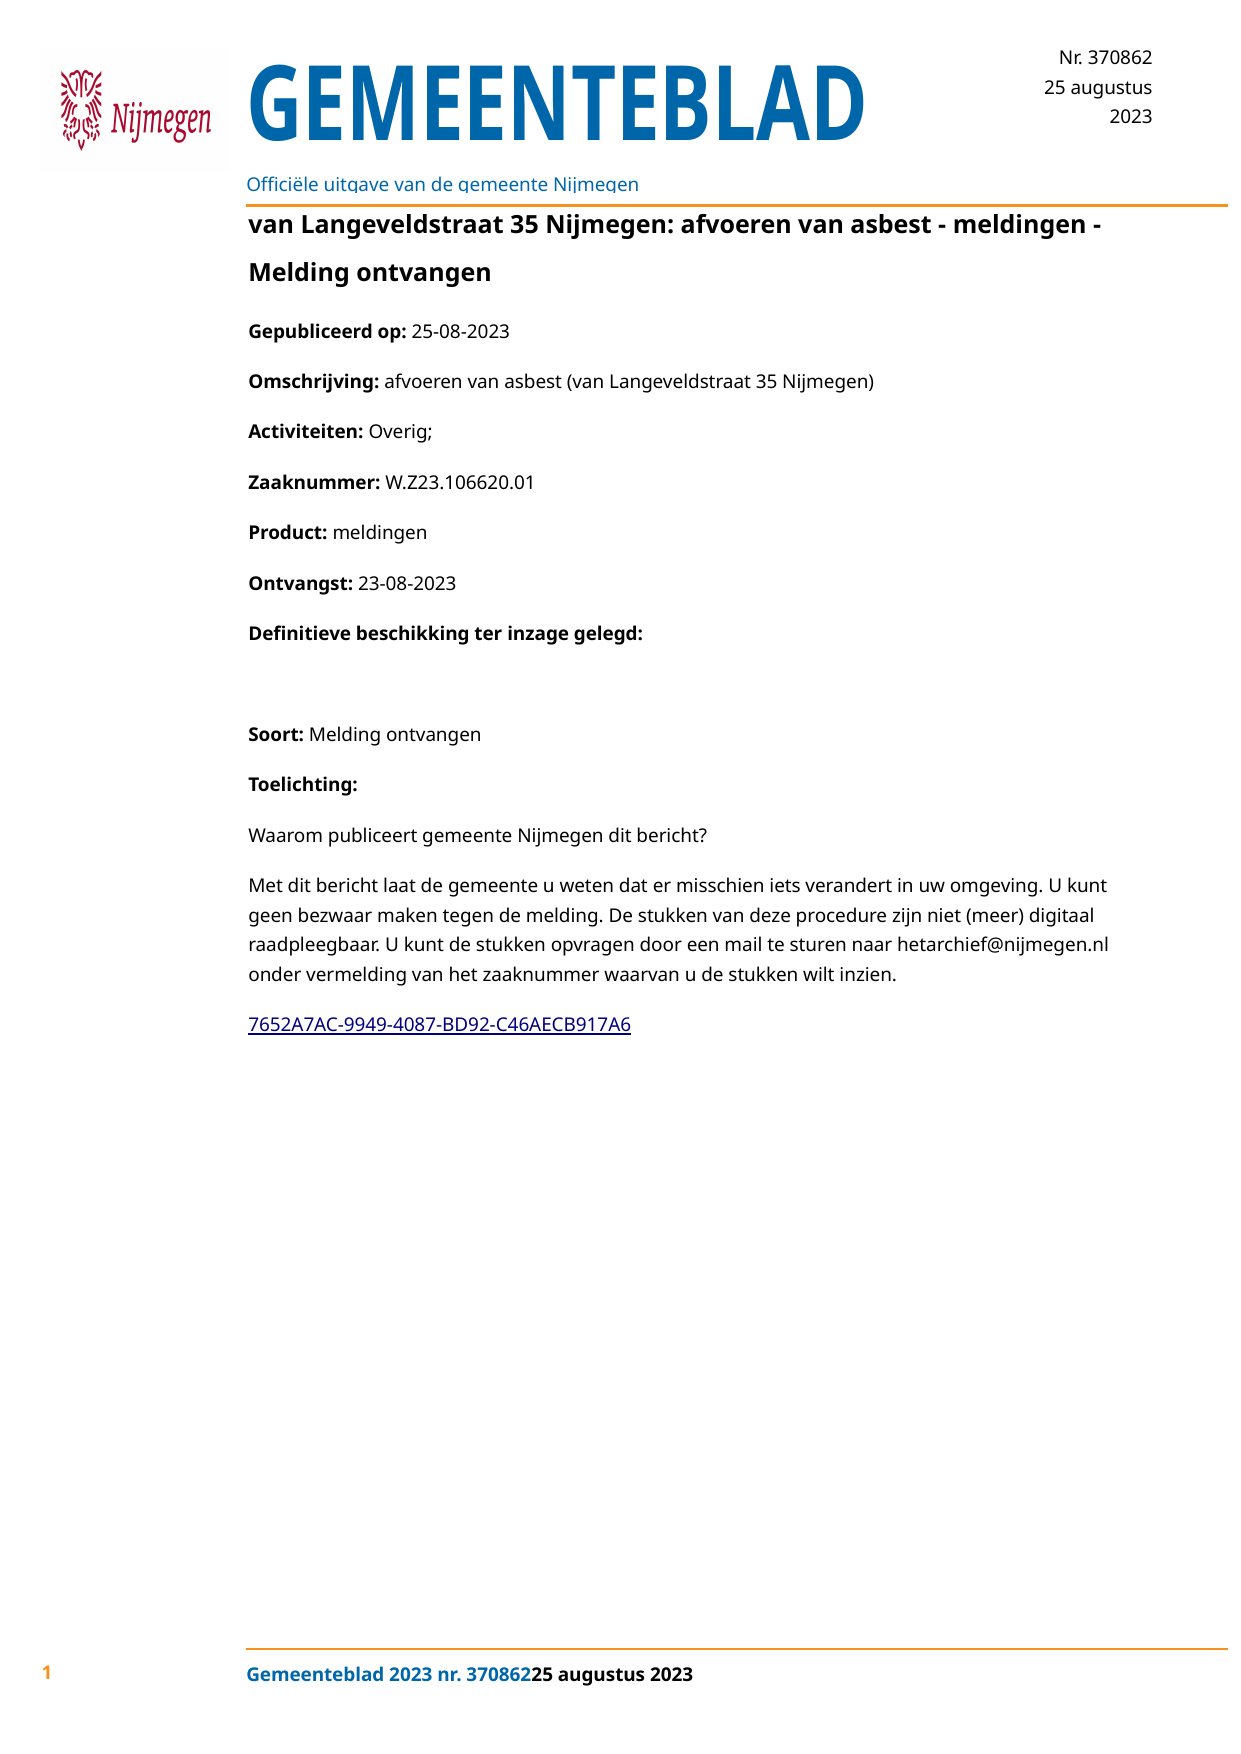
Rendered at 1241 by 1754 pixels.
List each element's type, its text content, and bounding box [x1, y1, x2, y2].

text Ontvangst: 23-08-2023 [248, 570, 1152, 596]
text Met dit bericht laat de gemeente u weten dat er misschien iets verandert in uw omgeving. U kunt geen bezwaar maken tegen de melding. De stukken van deze procedure zijn niet (meer) digitaal raadpleegbaar. U kunt de stukken opvragen door een mail te sturen naar hetarchief@nijmegen.nl onder vermelding van het zaaknummer waarvan u de stukken wilt inzien. [248, 872, 1152, 987]
text Definitieve beschikking ter inzage gelegd: [248, 620, 1152, 646]
text Activiteiten: Overig; [248, 419, 1152, 444]
text Product: meldingen [248, 519, 1152, 545]
text 7652A7AC-9949-4087-BD92-C46AECB917A6 [248, 1012, 1152, 1037]
text Gepubliceerd op: 25-08-2023 [248, 318, 1152, 344]
text Zaaknummer: W.Z23.106620.01 [248, 469, 1152, 495]
text Soort: Melding ontvangen [248, 721, 1152, 747]
picture [41, 47, 231, 172]
text Omschrijving: afvoeren van asbest (van Langeveldstraat 35 Nijmegen) [248, 368, 1152, 394]
text Waarom publiceert gemeente Nijmegen dit bericht? [248, 822, 1152, 848]
text Toelichting: [248, 772, 1152, 797]
text van Langeveldstraat 35 Nijmegen: afvoeren van asbest - meldingen - Melding ontvangen [248, 207, 1152, 288]
